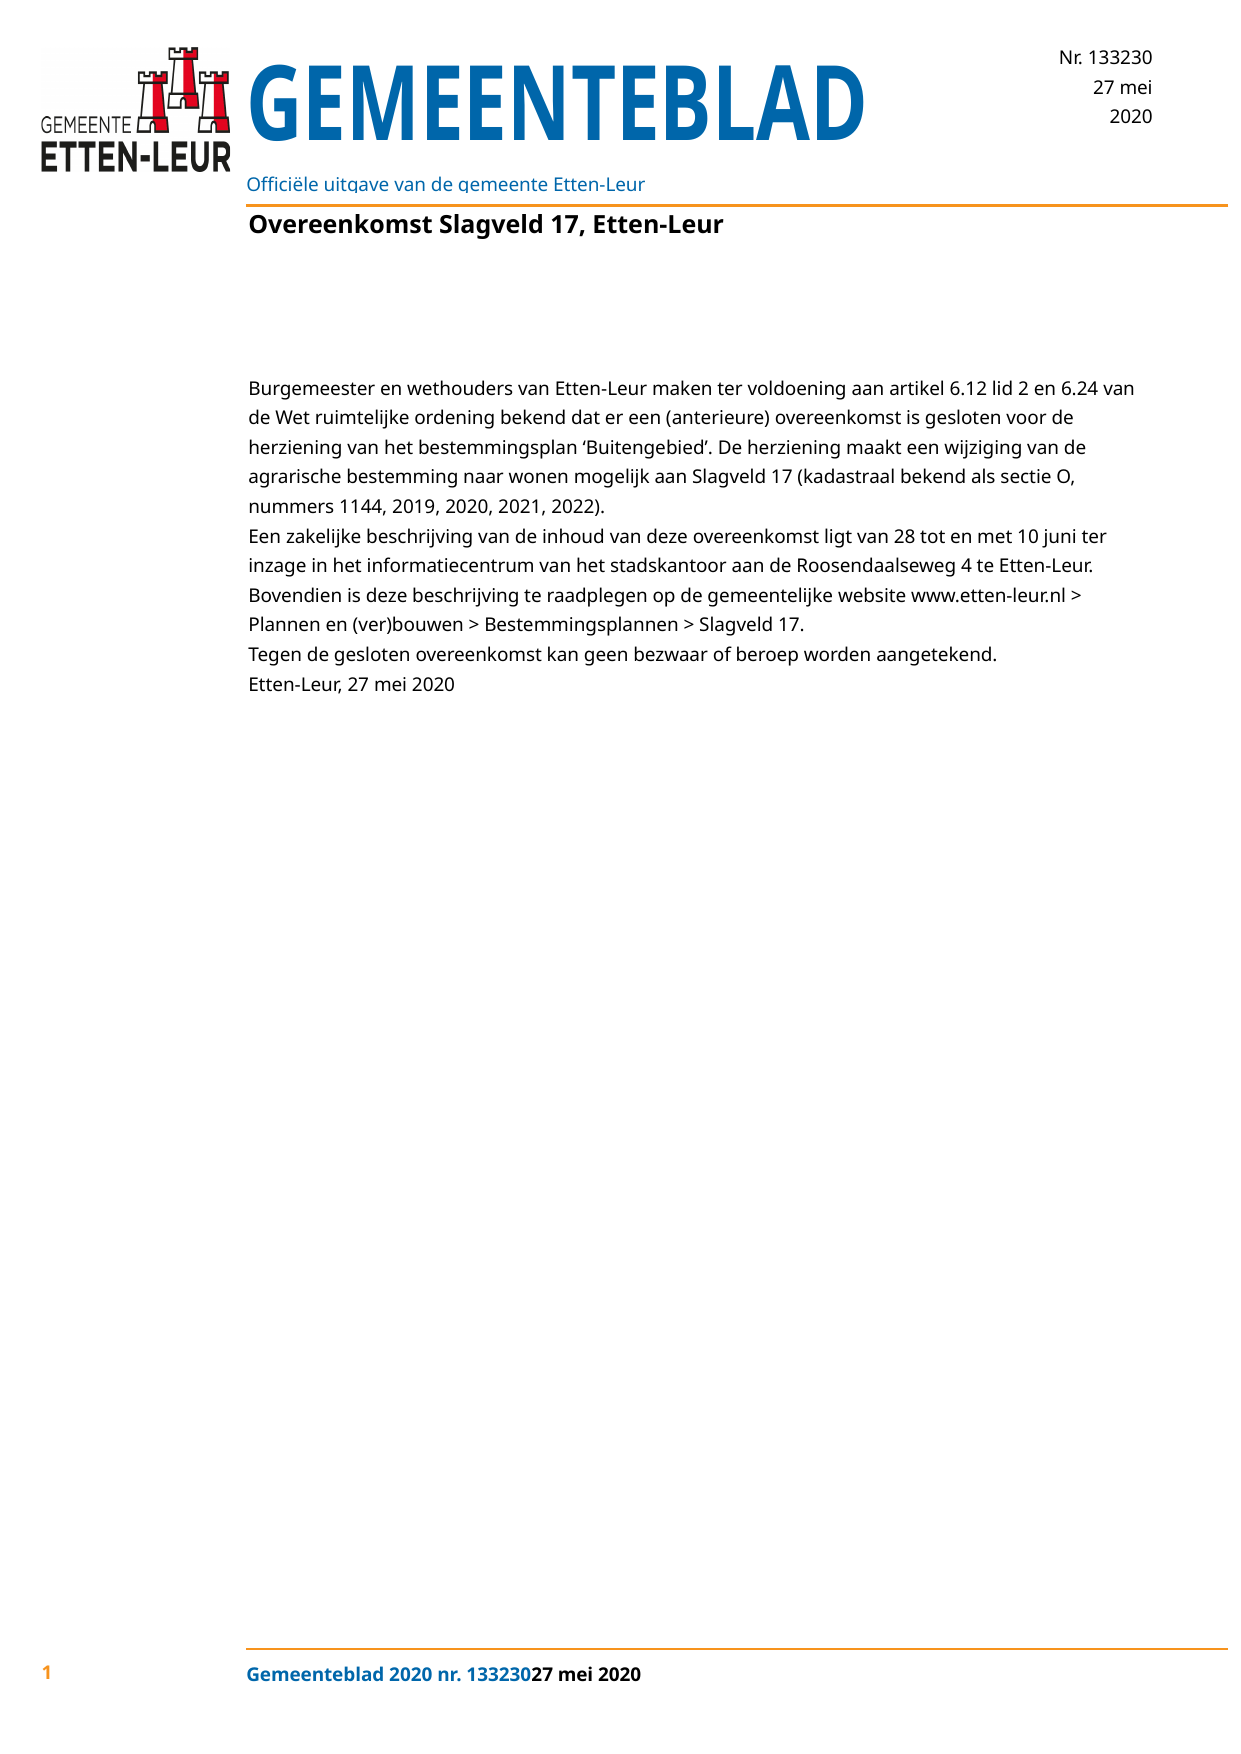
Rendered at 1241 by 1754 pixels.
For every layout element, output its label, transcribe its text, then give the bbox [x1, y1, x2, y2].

text Burgemeester en wethouders van Etten-Leur maken ter voldoening aan artikel 6.12 lid 2 en 6.24 van de Wet ruimtelijke ordening bekend dat er een (anterieure) overeenkomst is gesloten voor de herziening van het bestemmingsplan ‘Buitengebied’. De herziening maakt een wijziging van de agrarische bestemming naar wonen mogelijk aan Slagveld 17 (kadastraal bekend als sectie O, nummers 1144, 2019, 2020, 2021, 2022). [248, 375, 1152, 519]
text Overeenkomst Slagveld 17, Etten-Leur [248, 207, 1152, 241]
text Een zakelijke beschrijving van de inhoud van deze overeenkomst ligt van 28 tot en met 10 juni ter inzage in het informatiecentrum van het stadskantoor aan de Roosendaalseweg 4 te Etten-Leur. Bovendien is deze beschrijving te raadplegen op de gemeentelijke website www.etten-leur.nl > Plannen en (ver)bouwen > Bestemmingsplannen > Slagveld 17. [248, 523, 1152, 637]
picture [41, 47, 231, 172]
text Etten-Leur, 27 mei 2020 [248, 671, 1152, 696]
text Tegen de gesloten overeenkomst kan geen bezwaar of beroep worden aangetekend. [248, 641, 1152, 667]
